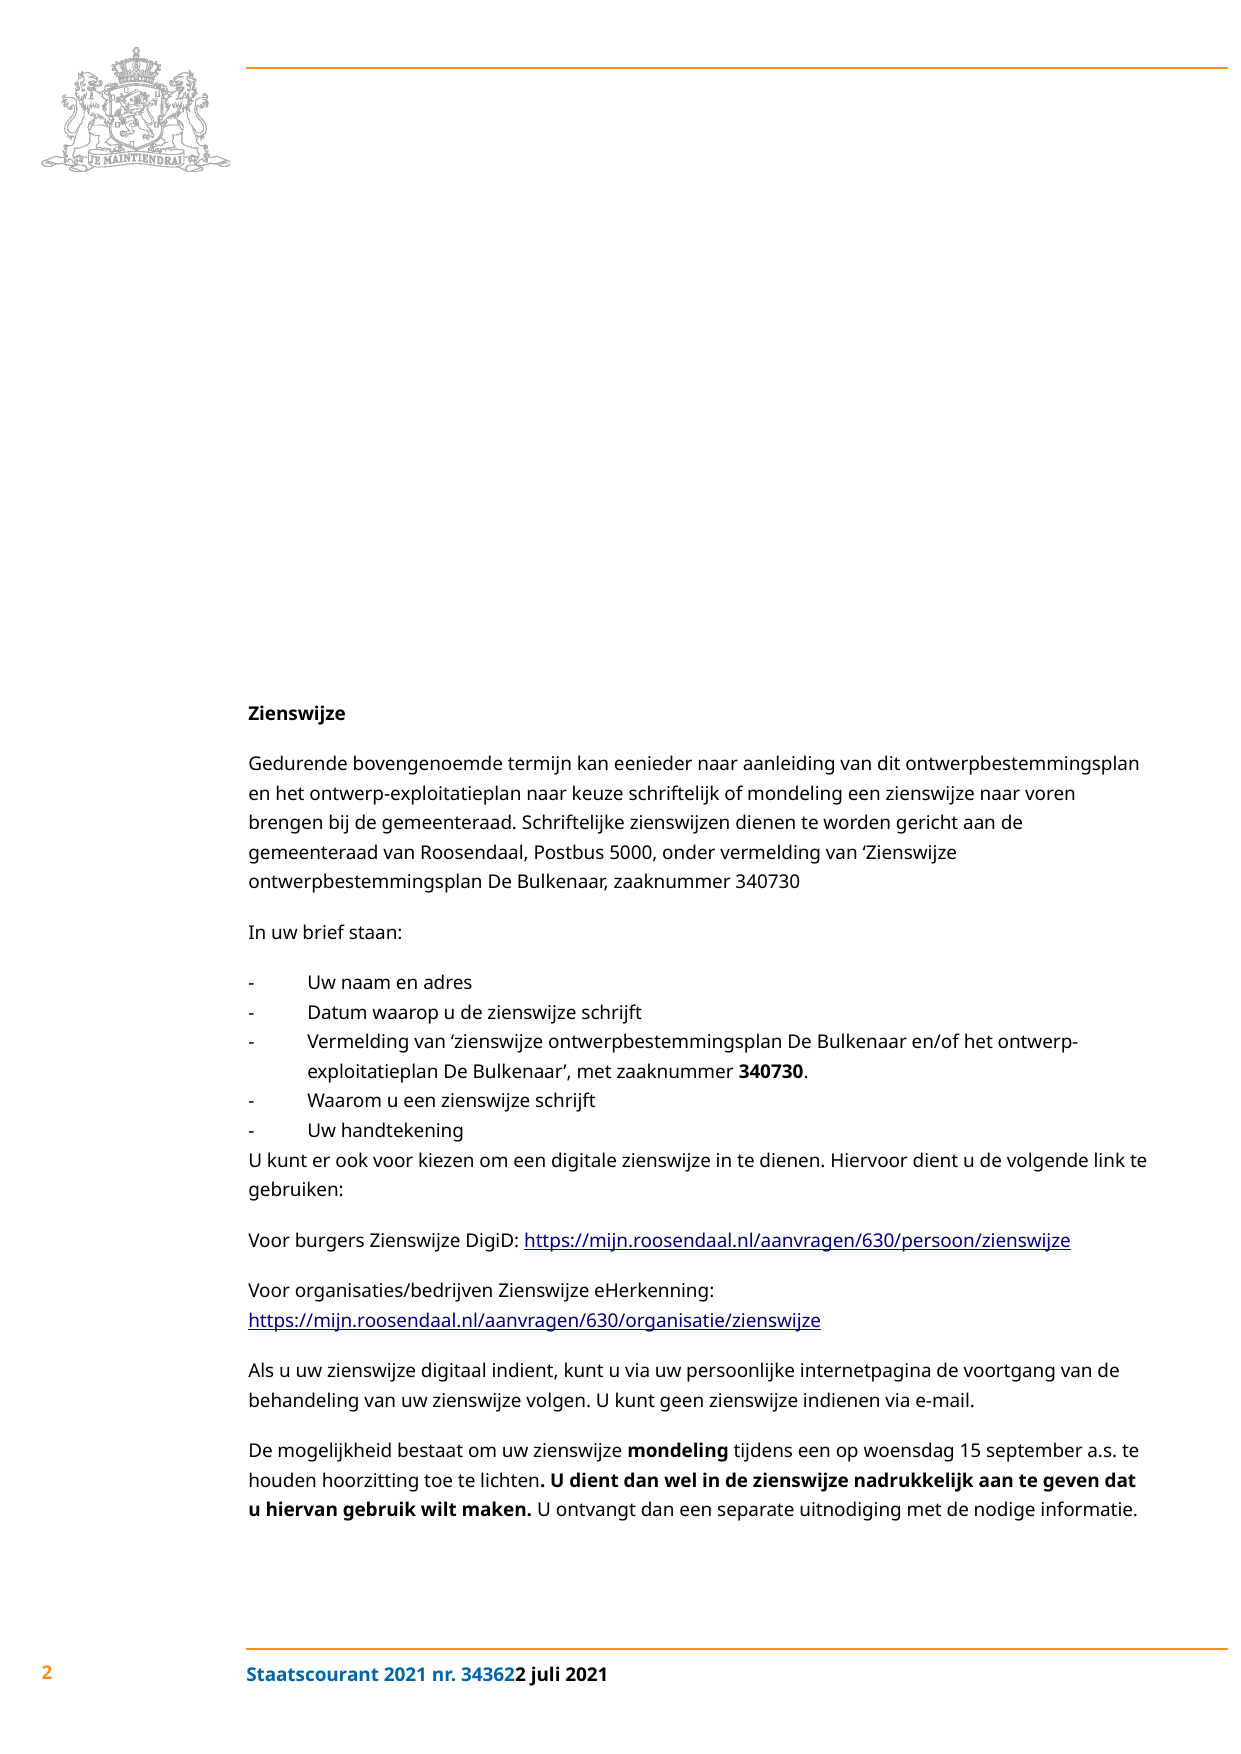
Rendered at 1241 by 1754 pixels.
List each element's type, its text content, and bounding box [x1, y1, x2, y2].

text Zienswijze [248, 700, 1152, 726]
text De mogelijkheid bestaat om uw zienswijze mondeling tijdens een op woensdag 15 september a.s. te houden hoorzitting toe te lichten. U dient dan wel in de zienswijze nadrukkelijk aan te geven dat u hiervan gebruik wilt maken. U ontvangt dan een separate uitnodiging met de nodige informatie. [248, 1437, 1152, 1522]
list Uw naam en adres [248, 969, 1152, 995]
list Vermelding van ‘zienswijze ontwerpbestemmingsplan De Bulkenaar en/of het ontwerp-exploitatieplan De Bulkenaar’, met zaaknummer 340730. [248, 1028, 1152, 1084]
text In uw brief staan: [248, 919, 1152, 945]
picture [41, 47, 231, 172]
text Gedurende bovengenoemde termijn kan eenieder naar aanleiding van dit ontwerpbestemmingsplan en het ontwerp-exploitatieplan naar keuze schriftelijk of mondeling een zienswijze naar voren brengen bij de gemeenteraad. Schriftelijke zienswijzen dienen te worden gericht aan de gemeenteraad van Roosendaal, Postbus 5000, onder vermelding van ‘Zienswijze ontwerpbestemmingsplan De Bulkenaar, zaaknummer 340730 [248, 750, 1152, 894]
list Uw handtekening [248, 1117, 1152, 1143]
text U kunt er ook voor kiezen om een digitale zienswijze in te dienen. Hiervoor dient u de volgende link te gebruiken: [248, 1147, 1152, 1202]
text Voor burgers Zienswijze DigiD: https://mijn.roosendaal.nl/aanvragen/630/persoon/zienswijze [248, 1227, 1152, 1253]
text Voor organisaties/bedrijven Zienswijze eHerkenning: https://mijn.roosendaal.nl/aanvragen/630/organisatie/zienswijze [248, 1277, 1152, 1333]
text Als u uw zienswijze digitaal indient, kunt u via uw persoonlijke internetpagina de voortgang van de behandeling van uw zienswijze volgen. U kunt geen zienswijze indienen via e-mail. [248, 1357, 1152, 1413]
list Datum waarop u de zienswijze schrijft [248, 999, 1152, 1025]
list Waarom u een zienswijze schrijft [248, 1088, 1152, 1113]
